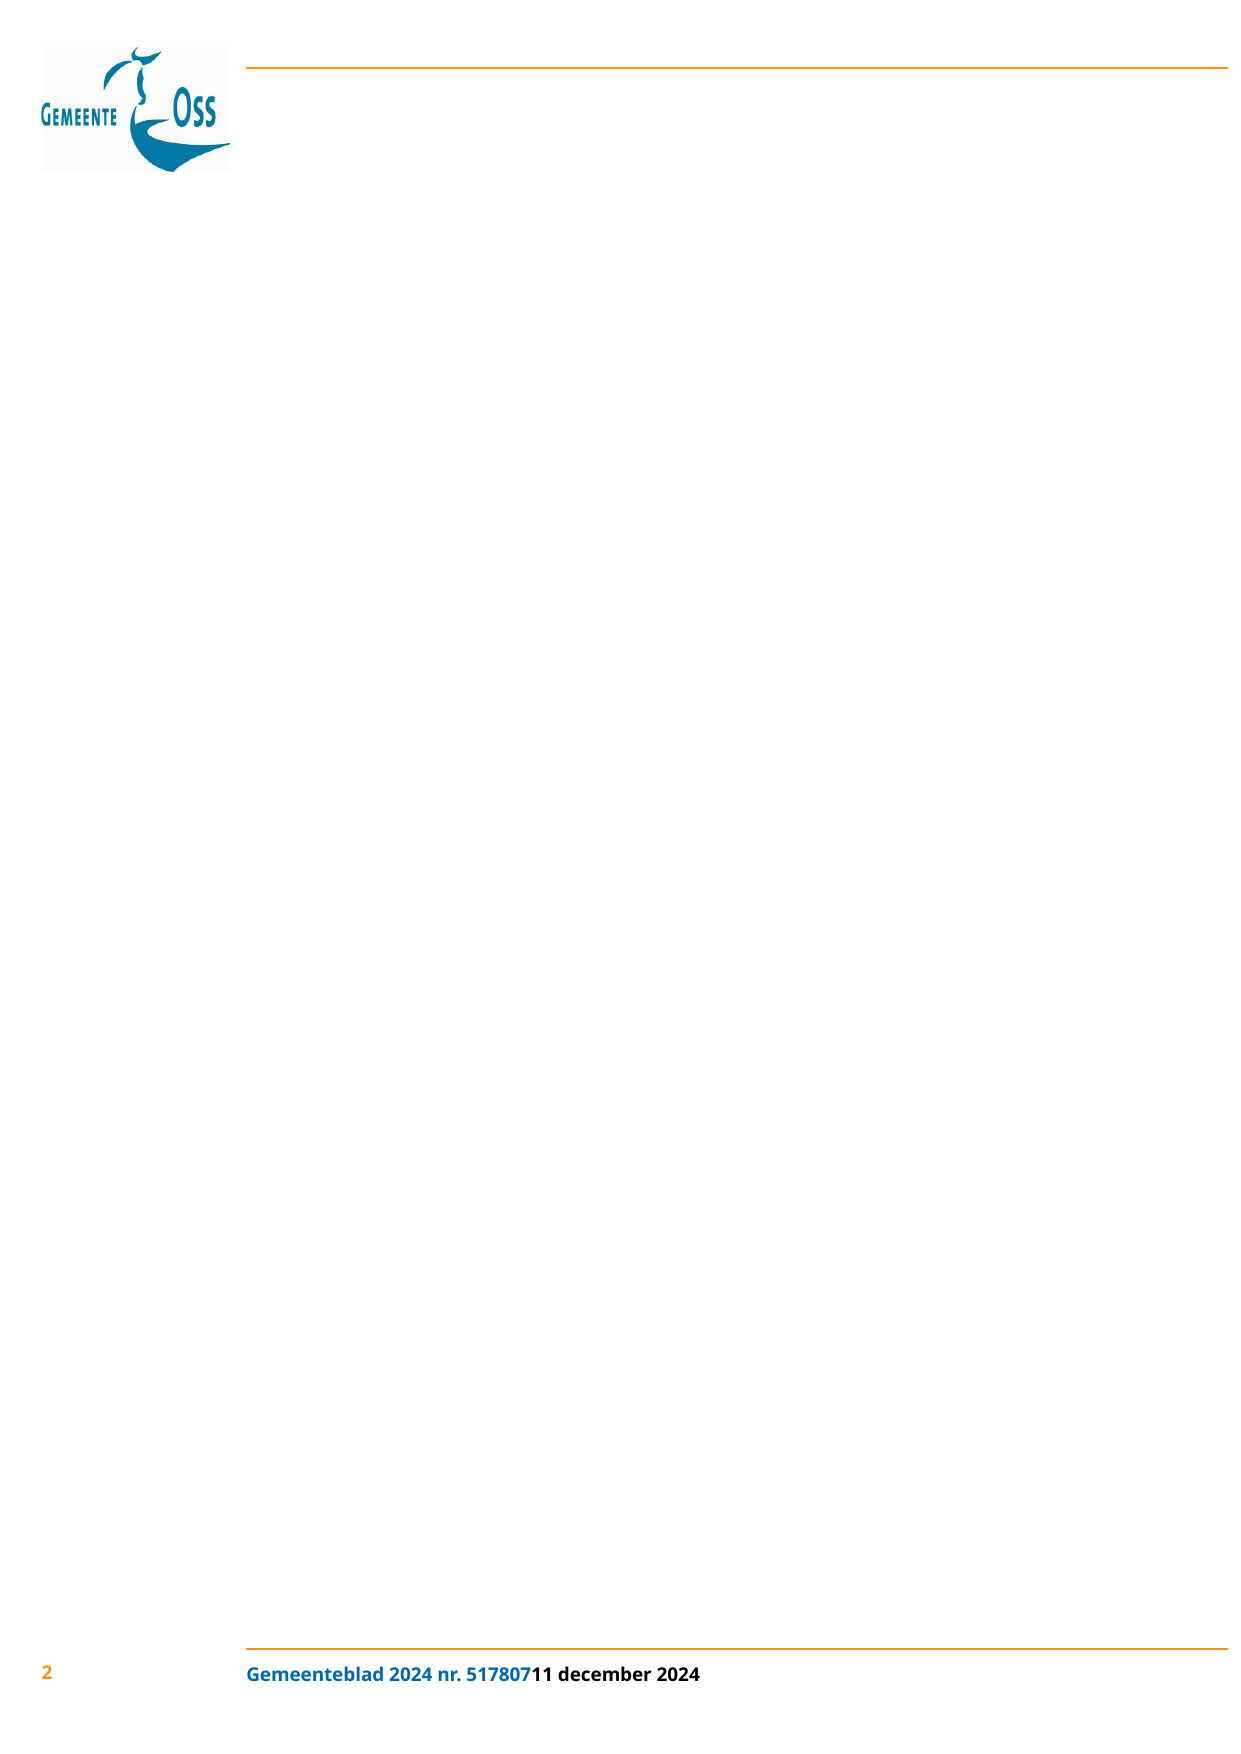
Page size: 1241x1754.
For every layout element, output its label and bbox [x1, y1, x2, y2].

picture [41, 47, 231, 172]
